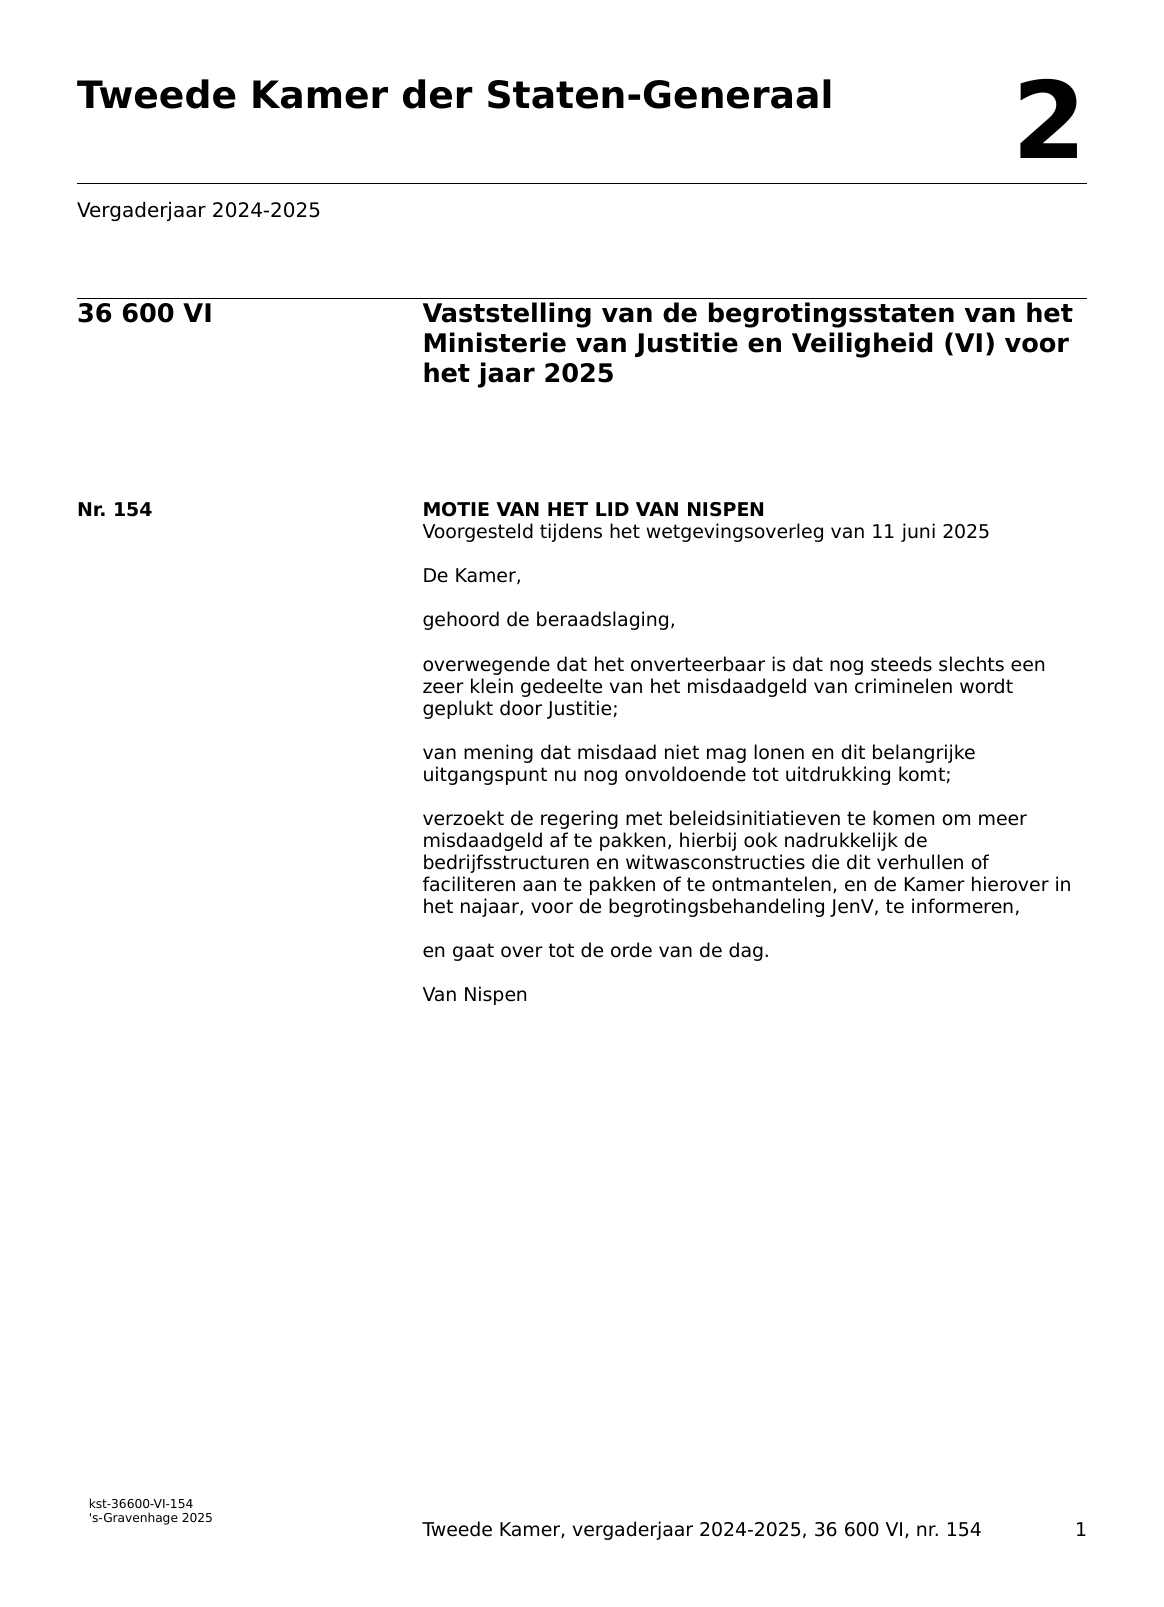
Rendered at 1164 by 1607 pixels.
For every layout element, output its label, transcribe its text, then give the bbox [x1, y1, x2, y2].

text De Kamer, [422, 565, 1087, 587]
table_cell Vergaderjaar 2024-2025 [77, 184, 1087, 298]
subtitle Nr. 154 MOTIE VAN HET LID VAN NISPEN [77, 499, 1087, 521]
text en gaat over tot de orde van de dag. [422, 940, 1087, 962]
text 's-Gravenhage 2025 [88, 1511, 323, 1525]
table_header Tweede Kamer der Staten-Generaal [77, 59, 886, 183]
subtitle 36 600 VI Vaststelling van de begrotingsstaten van het Ministerie van Justitie en Veiligheid (VI) voor het jaar 2025 [77, 299, 1087, 388]
text overwegende dat het onverteerbaar is dat nog steeds slechts een zeer klein gedeelte van het misdaadgeld van criminelen wordt geplukt door Justitie; [422, 653, 1087, 719]
text gehoord de beraadslaging, [422, 609, 1087, 631]
text van mening dat misdaad niet mag lonen en dit belangrijke uitgangspunt nu nog onvoldoende tot uitdrukking komt; [422, 742, 1087, 786]
text kst-36600-VI-154 [88, 1497, 323, 1511]
text Van Nispen [422, 984, 1087, 1006]
table_header 2 [886, 59, 1087, 183]
text verzoekt de regering met beleidsinitiatieven te komen om meer misdaadgeld af te pakken, hierbij ook nadrukkelijk de bedrijfsstructuren en witwasconstructies die dit verhullen of faciliteren aan te pakken of te ontmantelen, en de Kamer hierover in het najaar, voor de begrotingsbehandeling JenV, te informeren, [422, 808, 1087, 918]
text Voorgesteld tijdens het wetgevingsoverleg van 11 juni 2025 [422, 521, 1087, 543]
